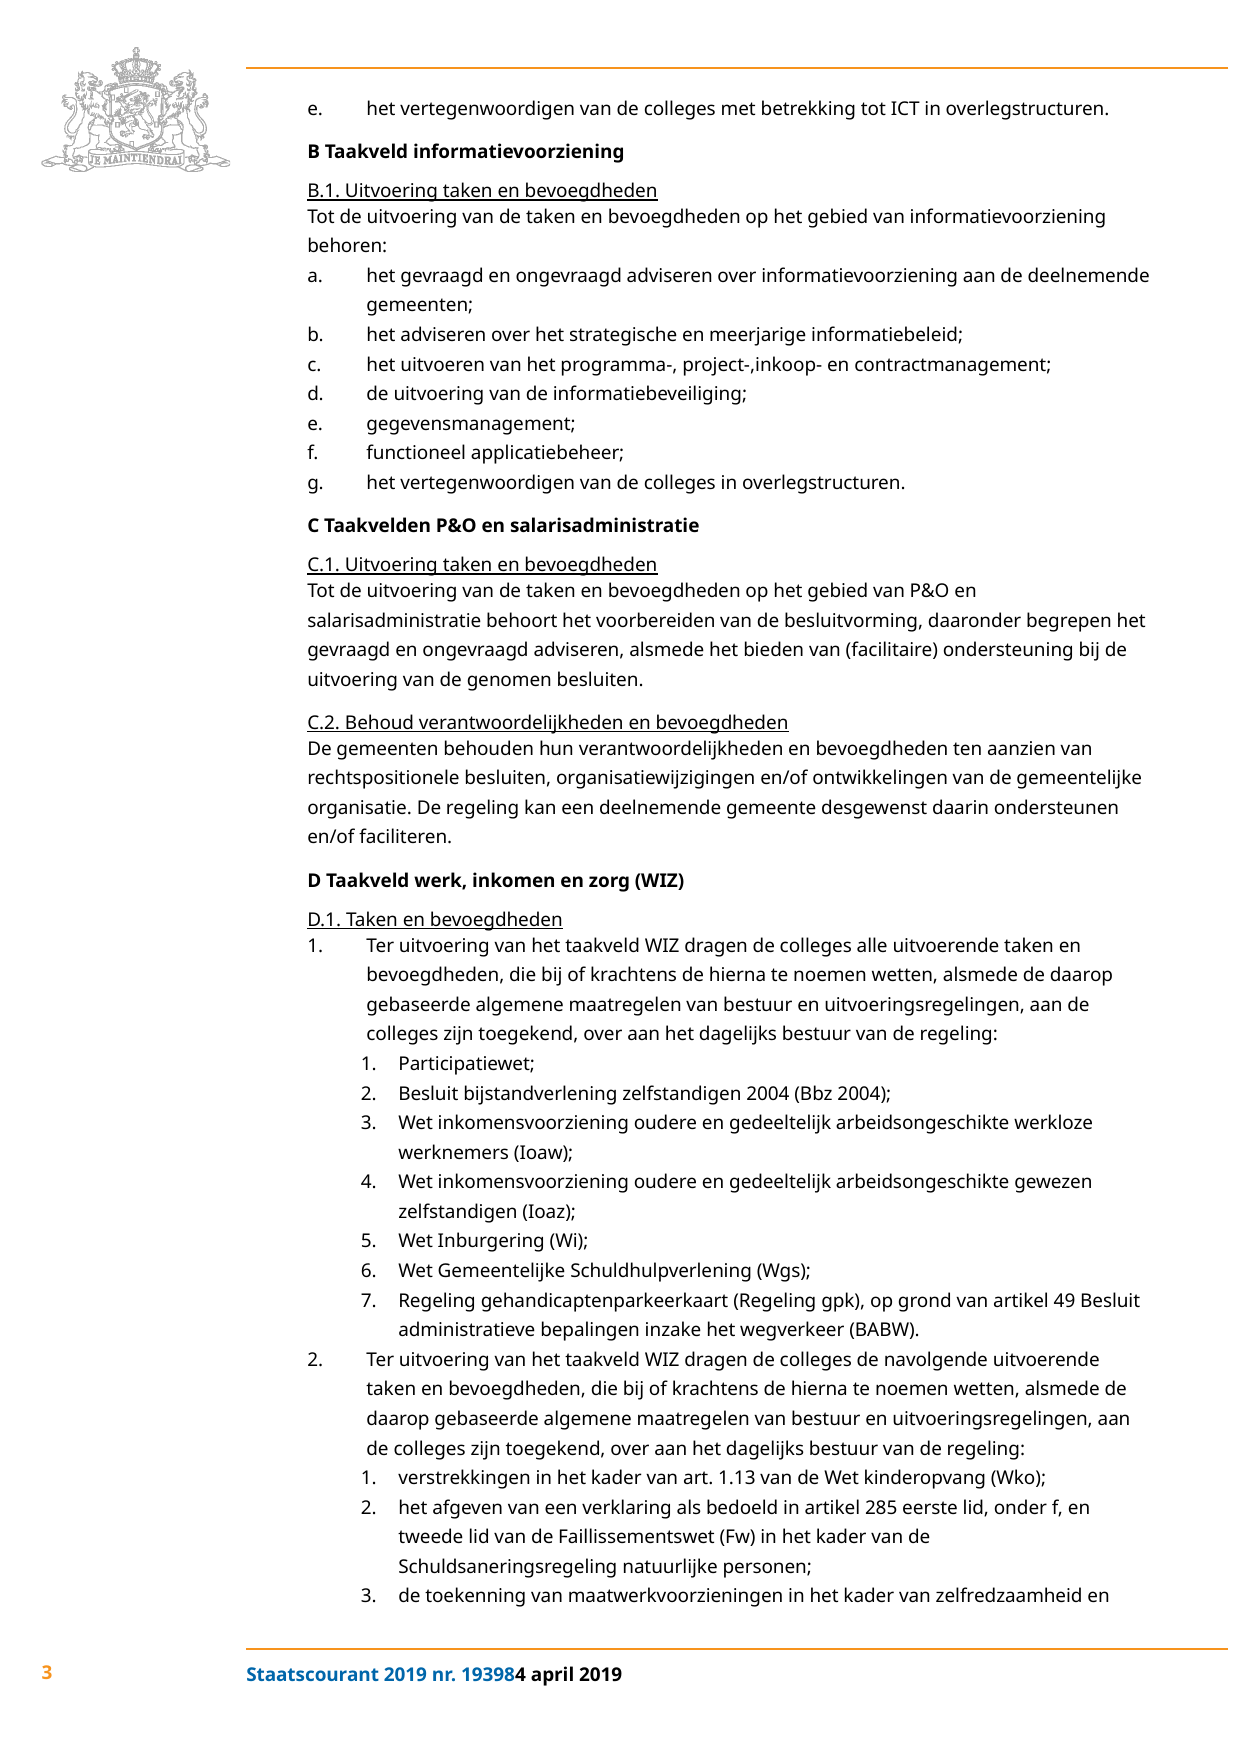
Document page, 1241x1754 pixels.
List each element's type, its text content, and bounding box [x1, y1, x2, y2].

list C Taakvelden P&O en salarisadministratie [248, 512, 1152, 538]
list het vertegenwoordigen van de colleges met betrekking tot ICT in overlegstructuren. [307, 95, 1152, 121]
list Regeling gehandicaptenparkeerkaart (Regeling gpk), op grond van artikel 49 Besluit administratieve bepalingen inzake het wegverkeer (BABW). [361, 1287, 1152, 1342]
picture [41, 47, 231, 172]
list Ter uitvoering van het taakveld WIZ dragen de colleges de navolgende uitvoerende taken en bevoegdheden, die bij of krachtens de hierna te noemen wetten, alsmede de daarop gebaseerde algemene maatregelen van bestuur en uitvoeringsregelingen, aan de colleges zijn toegekend, over aan het dagelijks bestuur van de regeling: [307, 1346, 1152, 1460]
list het adviseren over het strategische en meerjarige informatiebeleid; [307, 321, 1152, 347]
list Participatiewet; [361, 1050, 1152, 1076]
list gegevensmanagement; [307, 410, 1152, 436]
list Tot de uitvoering van de taken en bevoegdheden op het gebied van informatievoorziening behoren: [248, 203, 1152, 258]
list verstrekkingen in het kader van art. 1.13 van de Wet kinderopvang (Wko); [361, 1464, 1152, 1490]
list functioneel applicatiebeheer; [307, 439, 1152, 465]
list De gemeenten behouden hun verantwoordelijkheden en bevoegdheden ten aanzien van rechtspositionele besluiten, organisatiewijzigingen en/of ontwikkelingen van de gemeentelijke organisatie. De regeling kan een deelnemende gemeente desgewenst daarin ondersteunen en/of faciliteren. [248, 735, 1152, 849]
list Wet inkomensvoorziening oudere en gedeeltelijk arbeidsongeschikte werkloze werknemers (Ioaw); [361, 1109, 1152, 1164]
list B.1. Uitvoering taken en bevoegdheden [248, 177, 1152, 203]
list Besluit bijstandverlening zelfstandigen 2004 (Bbz 2004); [361, 1080, 1152, 1105]
list C.2. Behoud verantwoordelijkheden en bevoegdheden [248, 709, 1152, 735]
list D Taakveld werk, inkomen en zorg (WIZ) [248, 867, 1152, 892]
list D.1. Taken en bevoegdheden [248, 906, 1152, 932]
list Wet Inburgering (Wi); [361, 1228, 1152, 1253]
list Wet Gemeentelijke Schuldhulpverlening (Wgs); [361, 1257, 1152, 1283]
list Wet inkomensvoorziening oudere en gedeeltelijk arbeidsongeschikte gewezen zelfstandigen (Ioaz); [361, 1168, 1152, 1224]
list het uitvoeren van het programma-, project-,inkoop- en contractmanagement; [307, 351, 1152, 377]
list Ter uitvoering van het taakveld WIZ dragen de colleges alle uitvoerende taken en bevoegdheden, die bij of krachtens de hierna te noemen wetten, alsmede de daarop gebaseerde algemene maatregelen van bestuur en uitvoeringsregelingen, aan de colleges zijn toegekend, over aan het dagelijks bestuur van de regeling: [307, 932, 1152, 1046]
list de toekenning van maatwerkvoorzieningen in het kader van zelfredzaamheid en [361, 1583, 1152, 1608]
list Tot de uitvoering van de taken en bevoegdheden op het gebied van P&O en salarisadministratie behoort het voorbereiden van de besluitvorming, daaronder begrepen het gevraagd en ongevraagd adviseren, alsmede het bieden van (facilitaire) ondersteuning bij de uitvoering van de genomen besluiten. [248, 577, 1152, 692]
list de uitvoering van de informatiebeveiliging; [307, 380, 1152, 406]
list het vertegenwoordigen van de colleges in overlegstructuren. [307, 469, 1152, 495]
list B Taakveld informatievoorziening [248, 138, 1152, 164]
list C.1. Uitvoering taken en bevoegdheden [248, 552, 1152, 577]
list het gevraagd en ongevraagd adviseren over informatievoorziening aan de deelnemende gemeenten; [307, 262, 1152, 317]
list het afgeven van een verklaring als bedoeld in artikel 285 eerste lid, onder f, en tweede lid van de Faillissementswet (Fw) in het kader van de Schuldsaneringsregeling natuurlijke personen; [361, 1494, 1152, 1579]
